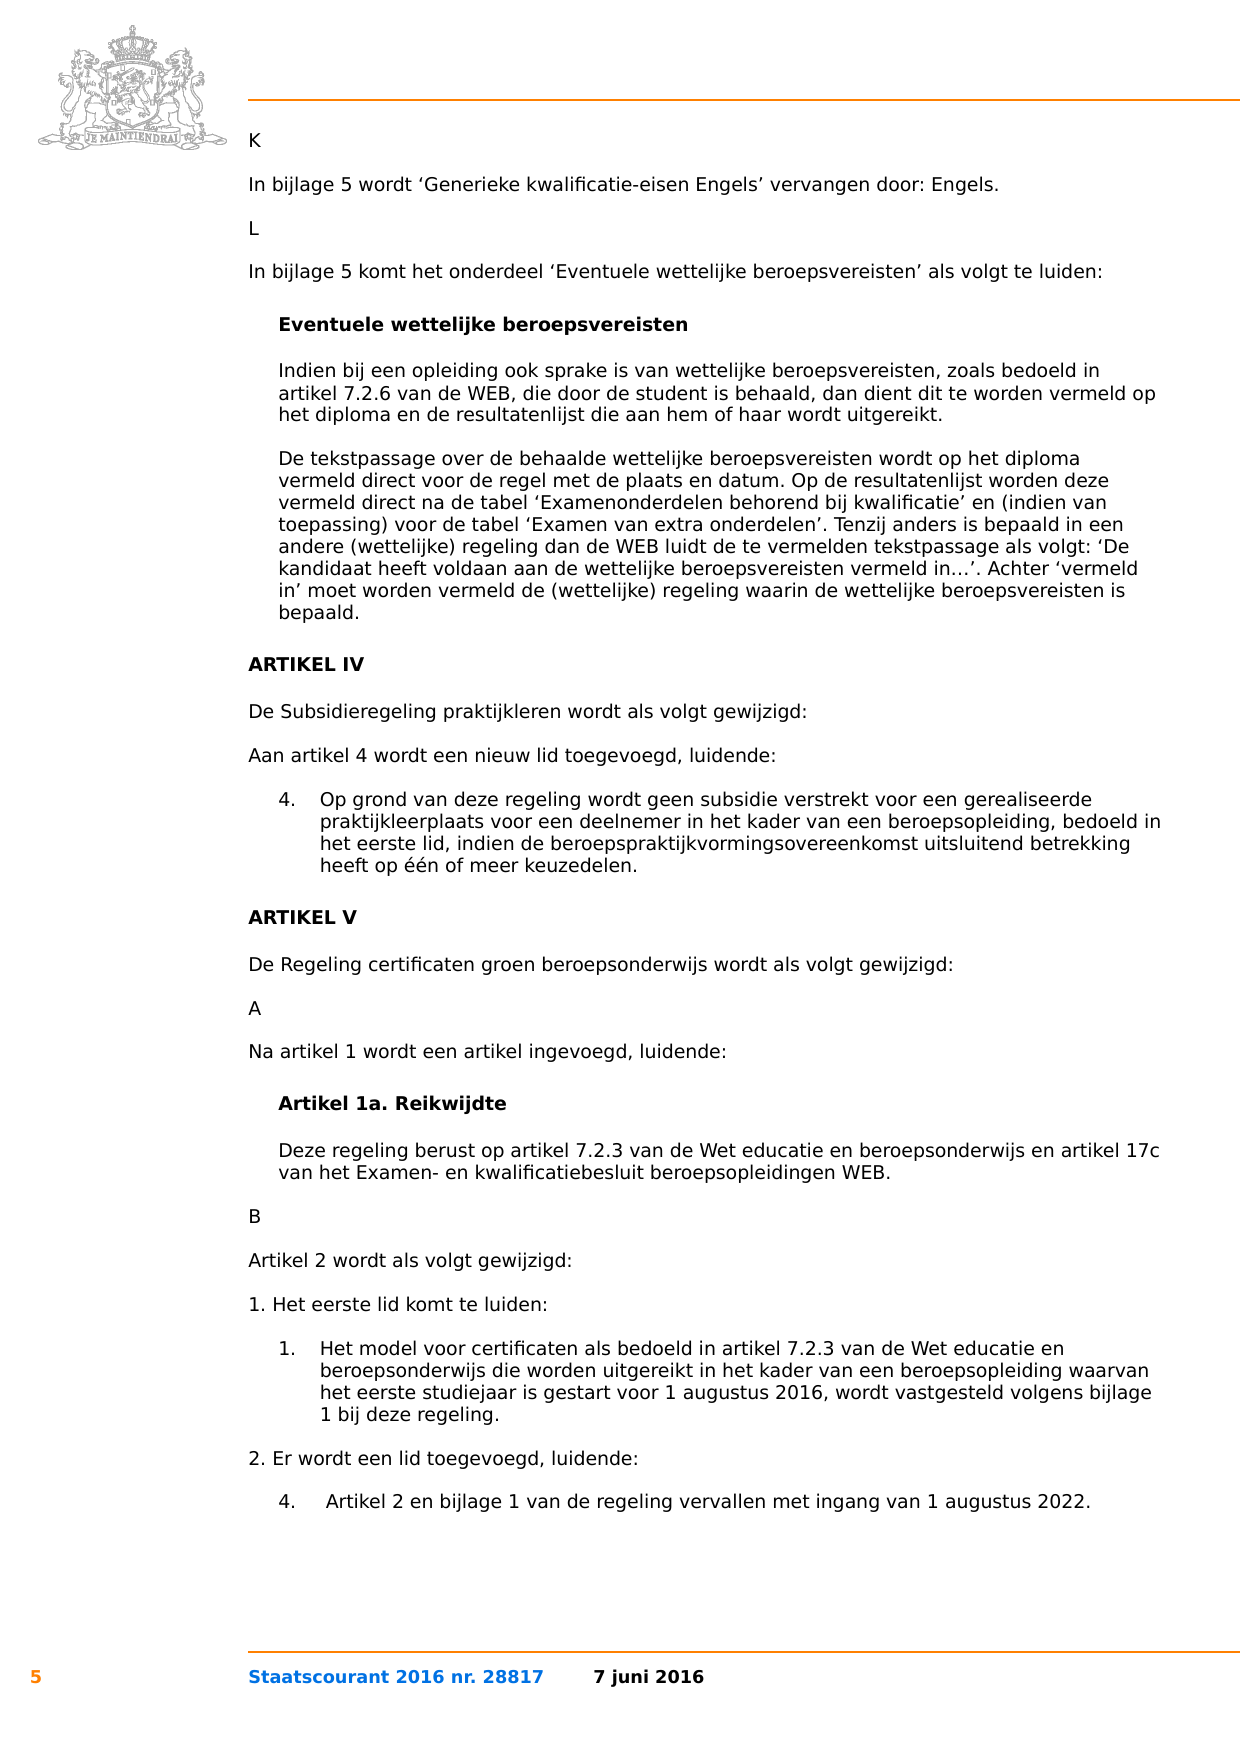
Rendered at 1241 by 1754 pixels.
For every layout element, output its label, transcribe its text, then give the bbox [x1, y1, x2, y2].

subtitle Artikel 1a. Reikwijdte [278, 1093, 1163, 1115]
text K [248, 130, 1163, 152]
text Indien bij een opleiding ook sprake is van wettelijke beroepsvereisten, zoals bedoeld in artikel 7.2.6 van de WEB, die door de student is behaald, dan dient dit te worden vermeld op het diploma en de resultatenlijst die aan hem of haar wordt uitgereikt. [278, 360, 1163, 426]
text 1. Het eerste lid komt te luiden: [248, 1294, 1163, 1316]
text In bijlage 5 komt het onderdeel ‘Eventuele wettelijke beroepsvereisten’ als volgt te luiden: [248, 261, 1163, 283]
text 2. Er wordt een lid toegevoegd, luidende: [248, 1447, 1163, 1469]
text 4. Artikel 2 en bijlage 1 van de regeling vervallen met ingang van 1 augustus 2022. [278, 1491, 1163, 1513]
text B [248, 1206, 1163, 1228]
subtitle ARTIKEL V [248, 907, 1163, 929]
text De tekstpassage over de behaalde wettelijke beroepsvereisten wordt op het diploma vermeld direct voor de regel met de plaats en datum. Op de resultatenlijst worden deze vermeld direct na de tabel ‘Examenonderdelen behorend bij kwalificatie’ en (indien van toepassing) voor de tabel ‘Examen van extra onderdelen’. Tenzij anders is bepaald in een andere (wettelijke) regeling dan de WEB luidt de te vermelden tekstpassage als volgt: ‘De kandidaat heeft voldaan aan de wettelijke beroepsvereisten vermeld in…’. Achter ‘vermeld in’ moet worden vermeld de (wettelijke) regeling waarin de wettelijke beroepsvereisten is bepaald. [278, 448, 1163, 624]
text L [248, 218, 1163, 239]
picture [38, 25, 227, 150]
text Artikel 2 wordt als volgt gewijzigd: [248, 1250, 1163, 1272]
subtitle ARTIKEL IV [248, 654, 1163, 676]
text Deze regeling berust op artikel 7.2.3 van de Wet educatie en beroepsonderwijs en artikel 17c van het Examen- en kwalificatiebesluit beroepsopleidingen WEB. [278, 1140, 1163, 1184]
text De Subsidieregeling praktijkleren wordt als volgt gewijzigd: [248, 701, 1163, 723]
text 1. Het model voor certificaten als bedoeld in artikel 7.2.3 van de Wet educatie en beroepsonderwijs die worden uitgereikt in het kader van een beroepsopleiding waarvan het eerste studiejaar is gestart voor 1 augustus 2016, wordt vastgesteld volgens bijlage 1 bij deze regeling. [278, 1338, 1163, 1426]
text 4. Op grond van deze regeling wordt geen subsidie verstrekt voor een gerealiseerde praktijkleerplaats voor een deelnemer in het kader van een beroepsopleiding, bedoeld in het eerste lid, indien de beroepspraktijkvormingsovereenkomst uitsluitend betrekking heeft op één of meer keuzedelen. [278, 789, 1163, 877]
text In bijlage 5 wordt ‘Generieke kwalificatie-eisen Engels’ vervangen door: Engels. [248, 174, 1163, 196]
text Aan artikel 4 wordt een nieuw lid toegevoegd, luidende: [248, 745, 1163, 767]
text De Regeling certificaten groen beroepsonderwijs wordt als volgt gewijzigd: [248, 954, 1163, 976]
subtitle Eventuele wettelijke beroepsvereisten [278, 313, 1163, 335]
text A [248, 997, 1163, 1019]
text Na artikel 1 wordt een artikel ingevoegd, luidende: [248, 1041, 1163, 1063]
